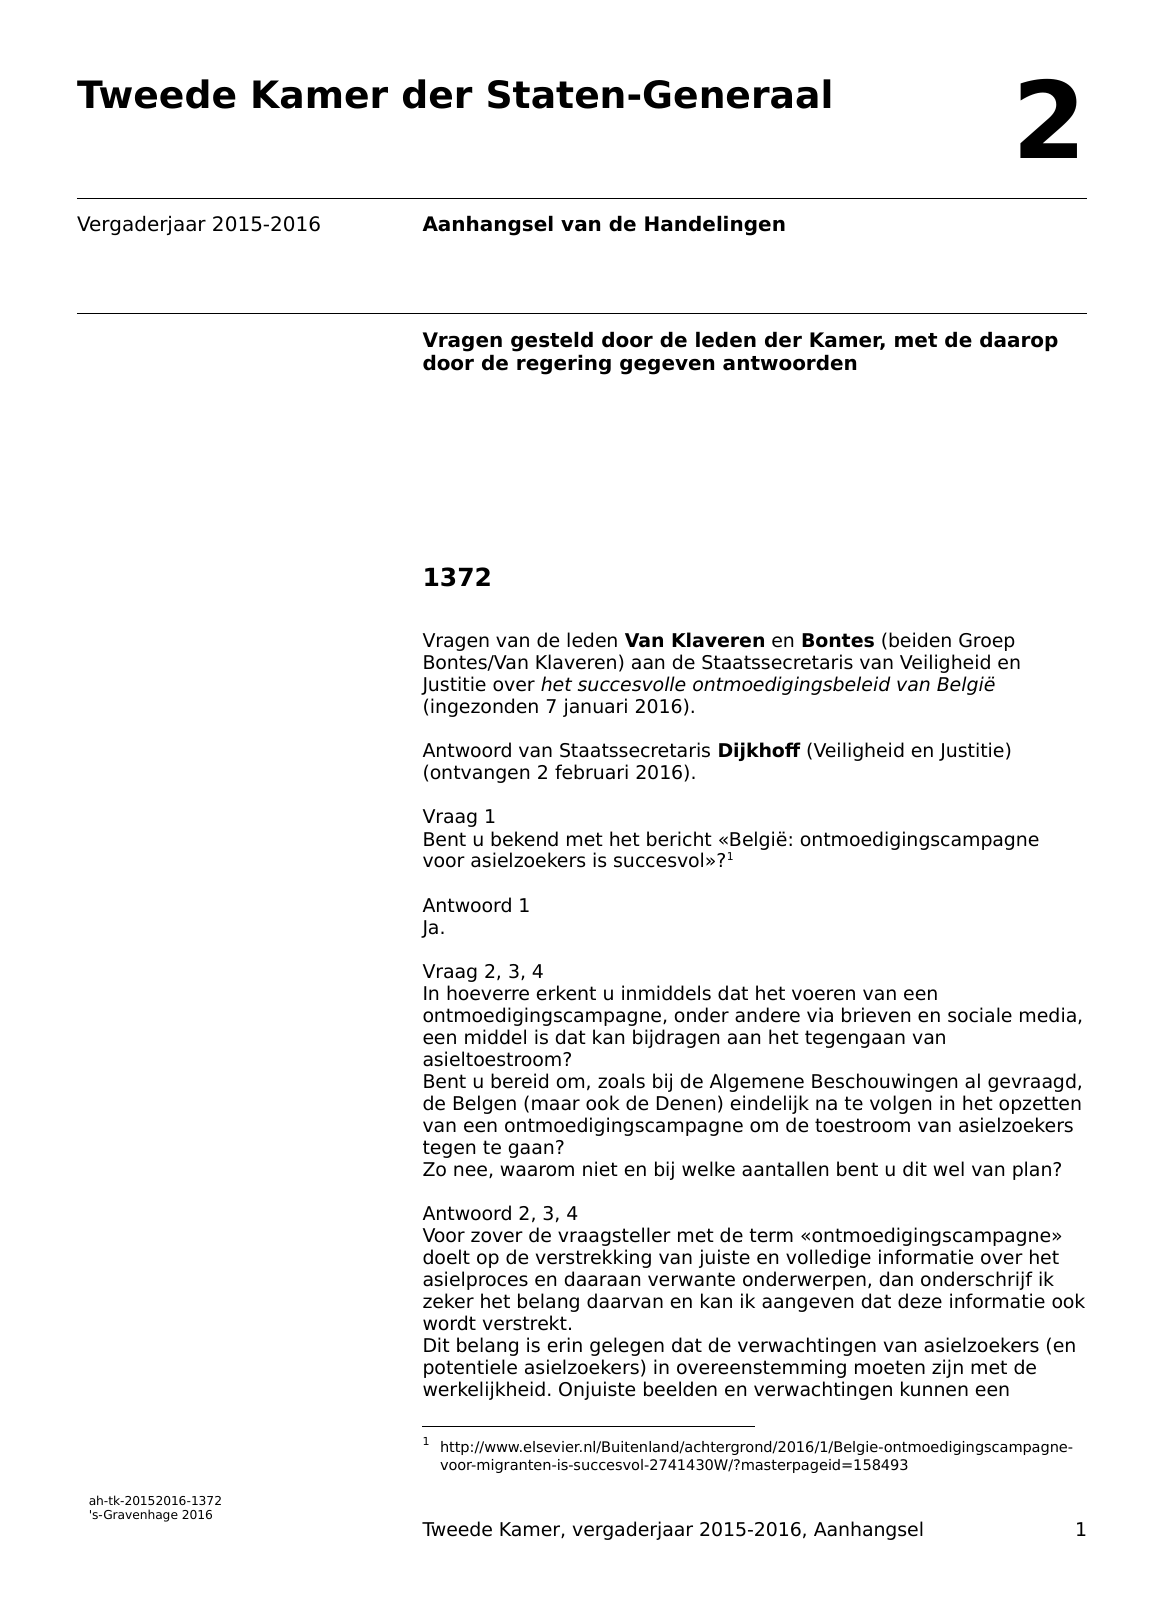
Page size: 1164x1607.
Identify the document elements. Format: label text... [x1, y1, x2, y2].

text In hoeverre erkent u inmiddels dat het voeren van een ontmoedigingscampagne, onder andere via brieven en sociale media, een middel is dat kan bijdragen aan het tegengaan van asieltoestroom? [422, 983, 1087, 1071]
text Zo nee, waarom niet en bij welke aantallen bent u dit wel van plan? [422, 1158, 1087, 1181]
text http://www.elsevier.nl/Buitenland/achtergrond/2016/1/Belgie-ontmoedigingscampagne-voor-migranten-is-succesvol-2741430W/?masterpageid=158493 [422, 1435, 1087, 1474]
table_cell Vragen gesteld door de leden der Kamer, met de daarop door de regering gegeven antwoorden [422, 314, 1087, 375]
text Vraag 2, 3, 4 [422, 961, 1087, 983]
table_cell Vergaderjaar 2015-2016 [77, 199, 422, 313]
text Vraag 1 [422, 806, 1087, 828]
text Vragen van de leden Van Klaveren en Bontes (beiden Groep Bontes/Van Klaveren) aan de Staatssecretaris van Veiligheid en Justitie over het succesvolle ontmoedigingsbeleid van België (ingezonden 7 januari 2016). [422, 630, 1087, 718]
table_header Tweede Kamer der Staten-Generaal [77, 59, 886, 198]
table_header 2 [886, 59, 1087, 198]
table_cell [77, 314, 422, 375]
text Antwoord van Staatssecretaris Dijkhoff (Veiligheid en Justitie) (ontvangen 2 februari 2016). [422, 740, 1087, 784]
text Antwoord 1 [422, 894, 1087, 917]
text 's-Gravenhage 2016 [88, 1508, 323, 1522]
text Bent u bekend met het bericht «België: ontmoedigingscampagne voor asielzoekers is succesvol»? [422, 828, 1087, 872]
text ah-tk-20152016-1372 [88, 1494, 323, 1508]
table_cell Aanhangsel van de Handelingen [422, 199, 1087, 313]
text Dit belang is erin gelegen dat de verwachtingen van asielzoekers (en potentiele asielzoekers) in overeenstemming moeten zijn met de werkelijkheid. Onjuiste beelden en verwachtingen kunnen een [422, 1334, 1087, 1401]
text Ja. [422, 917, 1087, 938]
text Antwoord 2, 3, 4 [422, 1203, 1087, 1225]
text Voor zover de vraagsteller met de term «ontmoedigingscampagne» doelt op de verstrekking van juiste en volledige informatie over het asielproces en daaraan verwante onderwerpen, dan onderschrijf ik zeker het belang daarvan en kan ik aangeven dat deze informatie ook wordt verstrekt. [422, 1225, 1087, 1334]
text Bent u bereid om, zoals bij de Algemene Beschouwingen al gevraagd, de Belgen (maar ook de Denen) eindelijk na te volgen in het opzetten van een ontmoedigingscampagne om de toestroom van asielzoekers tegen te gaan? [422, 1071, 1087, 1158]
text 1372 [422, 563, 1087, 592]
